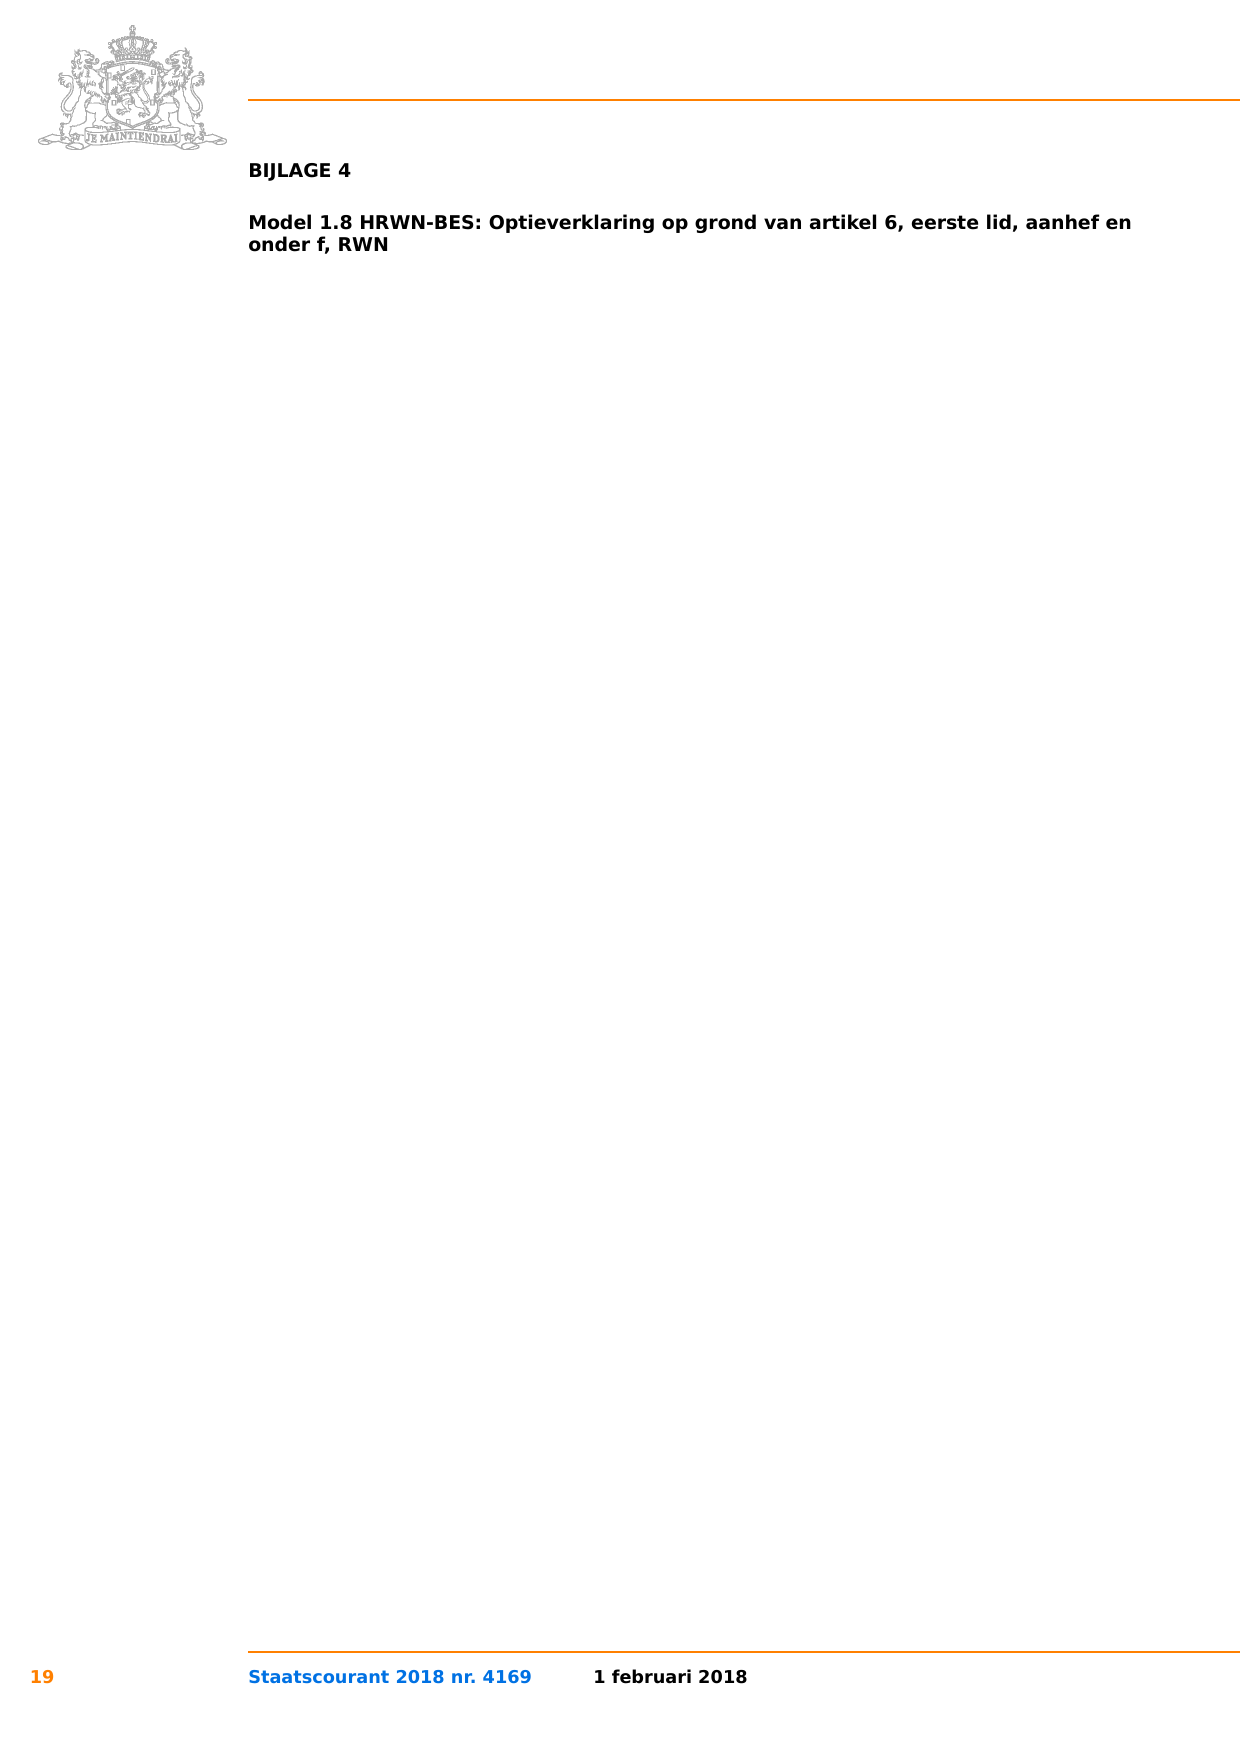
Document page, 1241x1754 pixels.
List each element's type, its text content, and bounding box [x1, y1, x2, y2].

subtitle BIJLAGE 4 [248, 160, 1163, 182]
subtitle Model 1.8 HRWN-BES: Optieverklaring op grond van artikel 6, eerste lid, aanhef en onder f, RWN [248, 212, 1163, 256]
picture [38, 25, 227, 150]
